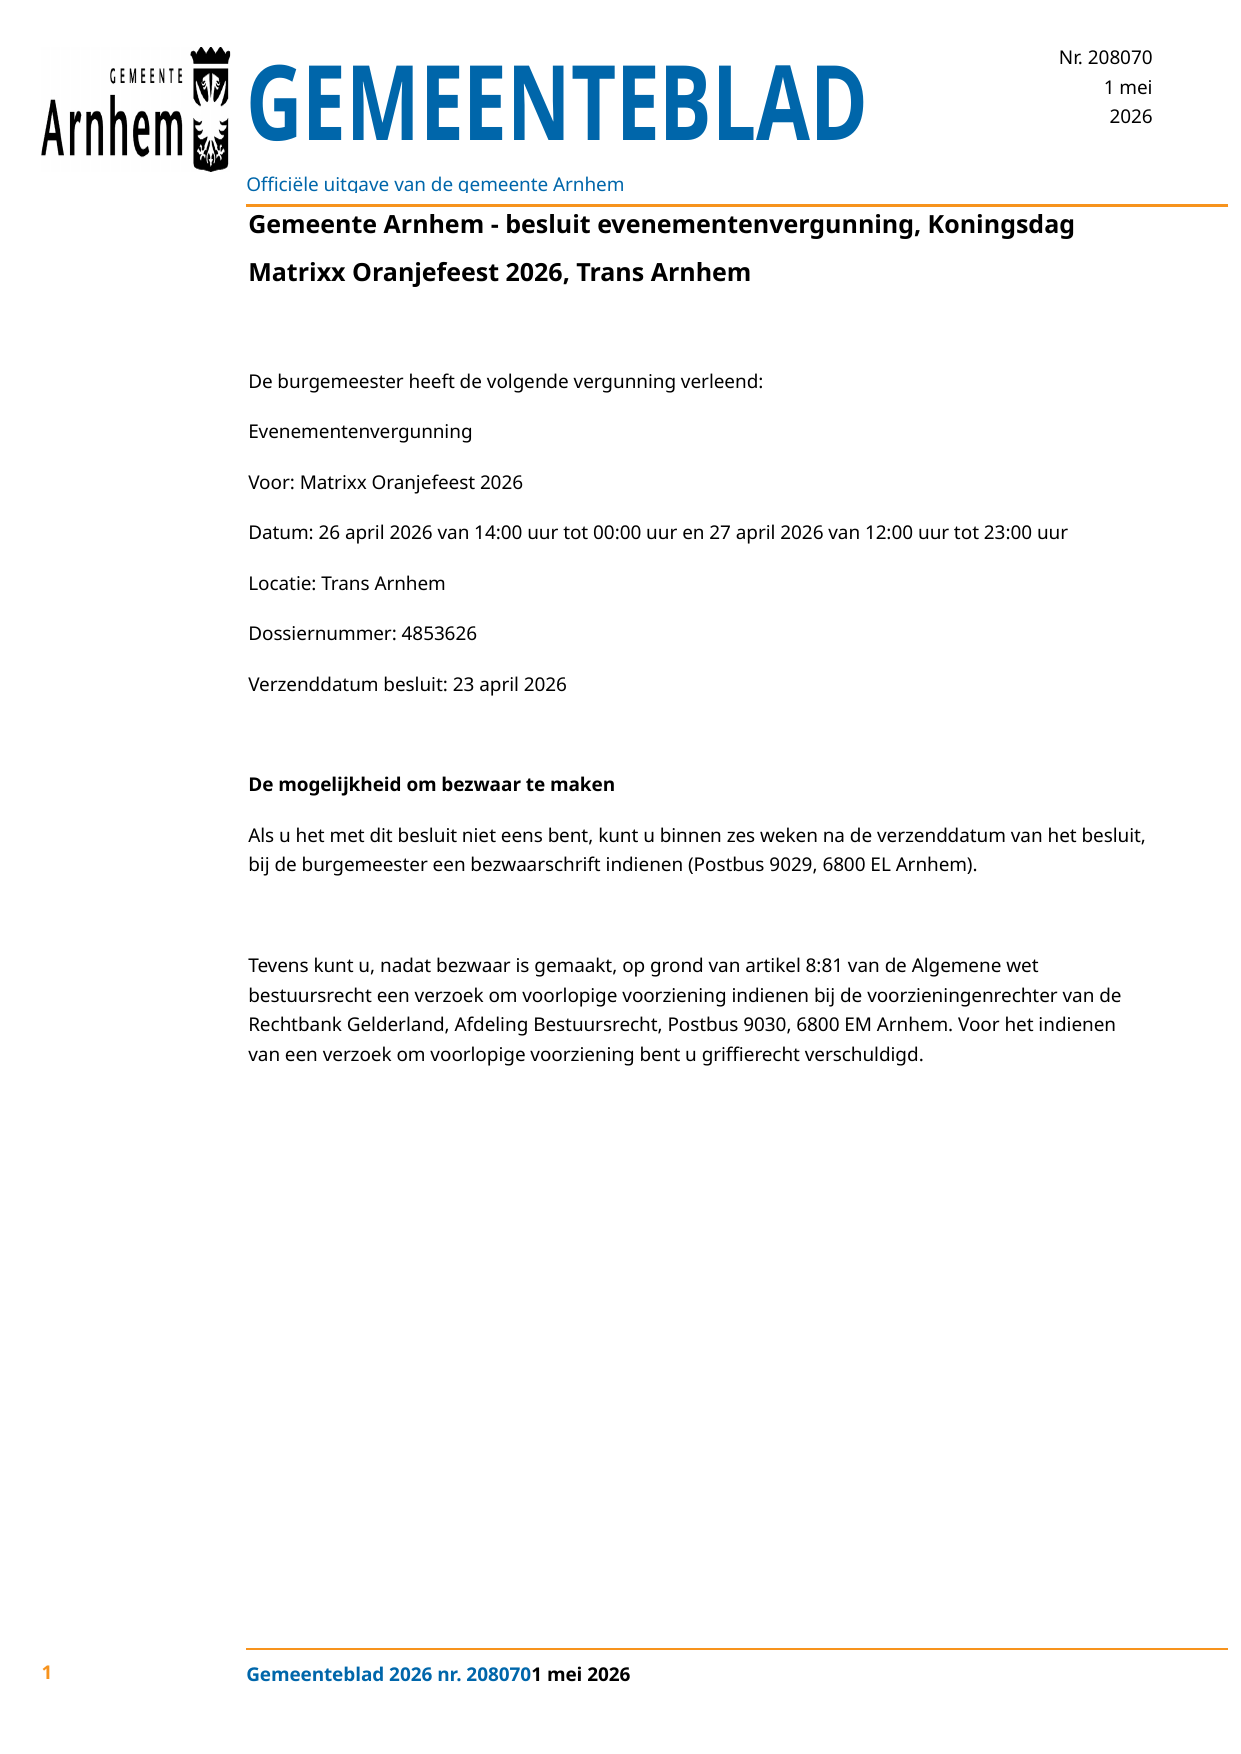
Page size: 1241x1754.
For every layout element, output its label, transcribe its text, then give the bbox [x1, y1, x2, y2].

picture [41, 47, 231, 172]
text Tevens kunt u, nadat bezwaar is gemaakt, op grond van artikel 8:81 van de Algemene wet bestuursrecht een verzoek om voorlopige voorziening indienen bij de voorzieningenrechter van de Rechtbank Gelderland, Afdeling Bestuursrecht, Postbus 9030, 6800 EM Arnhem. Voor het indienen van een verzoek om voorlopige voorziening bent u griffierecht verschuldigd. [248, 952, 1152, 1067]
text Als u het met dit besluit niet eens bent, kunt u binnen zes weken na de verzenddatum van het besluit, bij de burgemeester een bezwaarschrift indienen (Postbus 9029, 6800 EL Arnhem). [248, 822, 1152, 877]
text Verzenddatum besluit: 23 april 2026 [248, 671, 1152, 697]
text Voor: Matrixx Oranjefeest 2026 [248, 469, 1152, 495]
text Locatie: Trans Arnhem [248, 570, 1152, 596]
text Evenementenvergunning [248, 419, 1152, 444]
text De mogelijkheid om bezwaar te maken [248, 772, 1152, 797]
text De burgemeester heeft de volgende vergunning verleend: [248, 368, 1152, 394]
text Dossiernummer: 4853626 [248, 620, 1152, 646]
text Datum: 26 april 2026 van 14:00 uur tot 00:00 uur en 27 april 2026 van 12:00 uur tot 23:00 uur [248, 519, 1152, 545]
text Gemeente Arnhem - besluit evenementenvergunning, Koningsdag Matrixx Oranjefeest 2026, Trans Arnhem [248, 207, 1152, 288]
